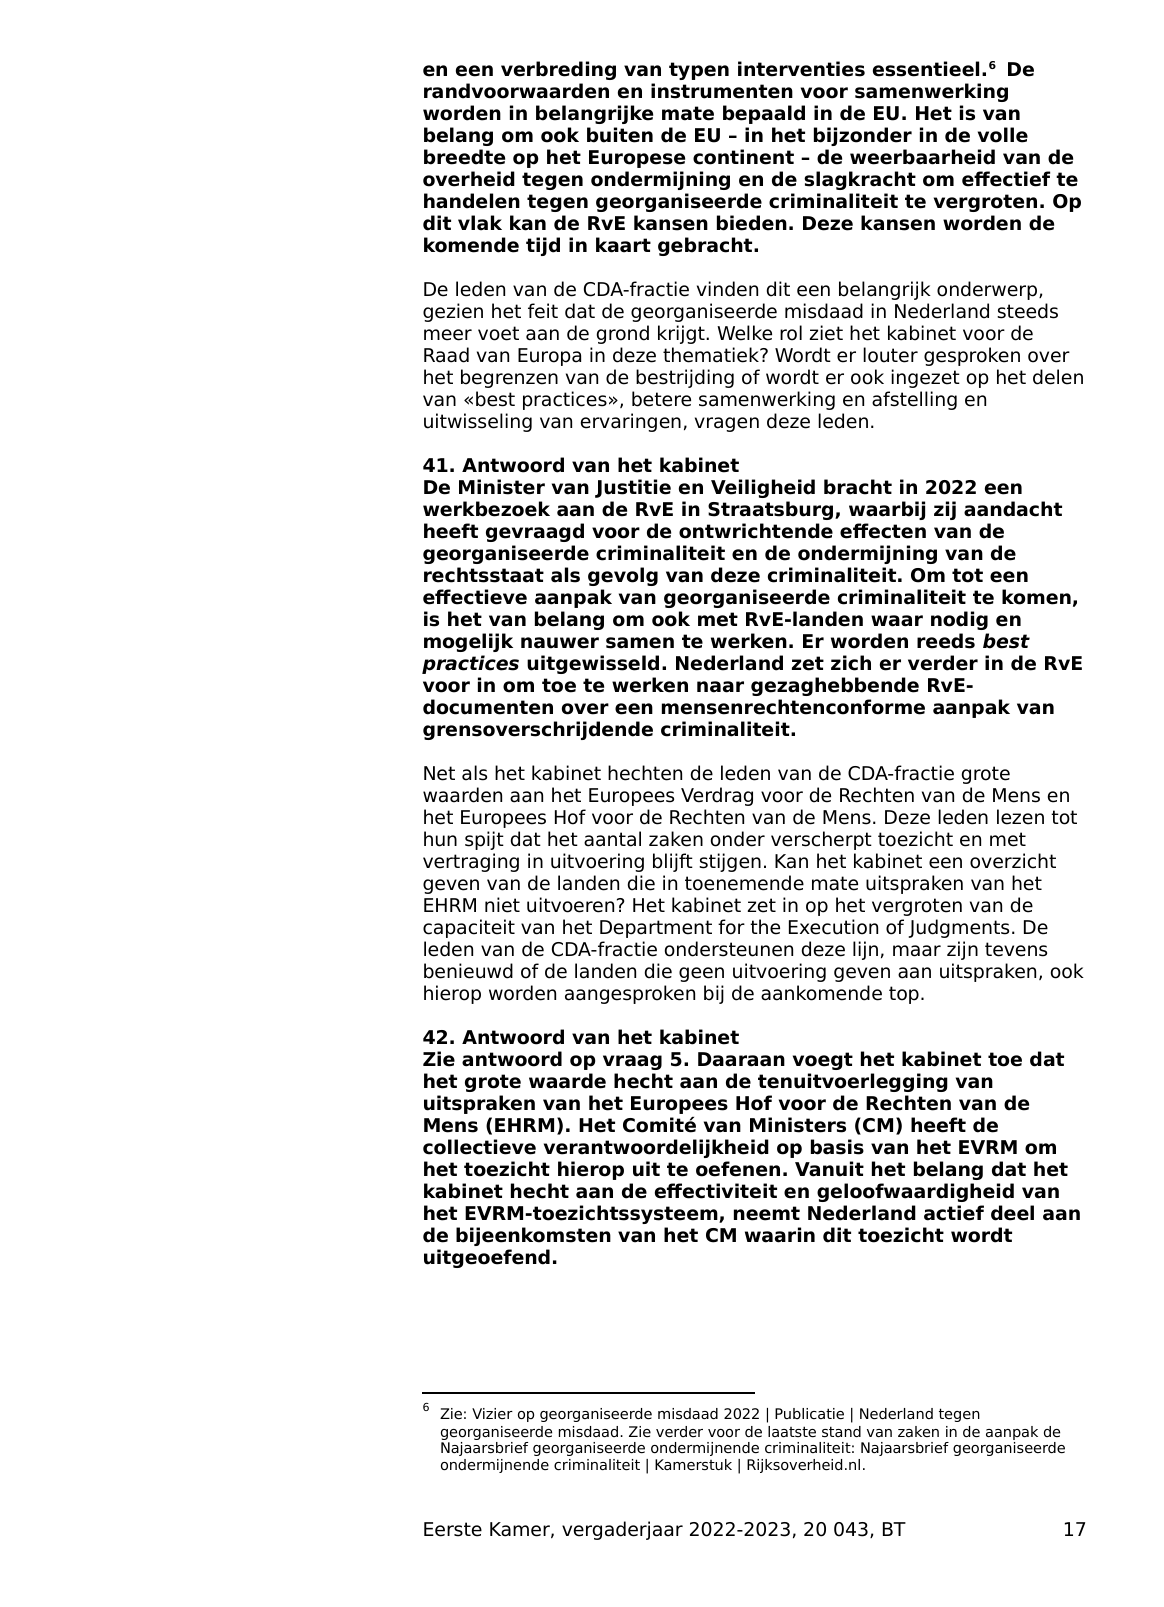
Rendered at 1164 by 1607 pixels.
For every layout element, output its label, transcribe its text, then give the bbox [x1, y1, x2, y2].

text Zie: Vizier op georganiseerde misdaad 2022 | Publicatie | Nederland tegen georganiseerde misdaad. Zie verder voor de laatste stand van zaken in de aanpak de Najaarsbrief georganiseerde ondermijnende criminaliteit: Najaarsbrief georganiseerde ondermijnende criminaliteit | Kamerstuk | Rijksoverheid.nl. [422, 1402, 1087, 1474]
text 41. Antwoord van het kabinet [422, 455, 1087, 477]
text Net als het kabinet hechten de leden van de CDA-fractie grote waarden aan het Europees Verdrag voor de Rechten van de Mens en het Europees Hof voor de Rechten van de Mens. Deze leden lezen tot hun spijt dat het aantal zaken onder verscherpt toezicht en met vertraging in uitvoering blijft stijgen. Kan het kabinet een overzicht geven van de landen die in toenemende mate uitspraken van het EHRM niet uitvoeren? Het kabinet zet in op het vergroten van de capaciteit van het Department for the Execution of Judgments. De leden van de CDA-fractie ondersteunen deze lijn, maar zijn tevens benieuwd of de landen die geen uitvoering geven aan uitspraken, ook hierop worden aangesproken bij de aankomende top. [422, 763, 1087, 1005]
text Zie antwoord op vraag 5. Daaraan voegt het kabinet toe dat het grote waarde hecht aan de tenuitvoerlegging van uitspraken van het Europees Hof voor de Rechten van de Mens (EHRM). Het Comité van Ministers (CM) heeft de collectieve verantwoordelijkheid op basis van het EVRM om het toezicht hierop uit te oefenen. Vanuit het belang dat het kabinet hecht aan de effectiviteit en geloofwaardigheid van het EVRM-toezichtssysteem, neemt Nederland actief deel aan de bijeenkomsten van het CM waarin dit toezicht wordt uitgeoefend. [422, 1049, 1087, 1269]
text De leden van de CDA-fractie vinden dit een belangrijk onderwerp, gezien het feit dat de georganiseerde misdaad in Nederland steeds meer voet aan de grond krijgt. Welke rol ziet het kabinet voor de Raad van Europa in deze thematiek? Wordt er louter gesproken over het begrenzen van de bestrijding of wordt er ook ingezet op het delen van «best practices», betere samenwerking en afstelling en uitwisseling van ervaringen, vragen deze leden. [422, 279, 1087, 433]
text De Minister van Justitie en Veiligheid bracht in 2022 een werkbezoek aan de RvE in Straatsburg, waarbij zij aandacht heeft gevraagd voor de ontwrichtende effecten van de georganiseerde criminaliteit en de ondermijning van de rechtsstaat als gevolg van deze criminaliteit. Om tot een effectieve aanpak van georganiseerde criminaliteit te komen, is het van belang om ook met RvE-landen waar nodig en mogelijk nauwer samen te werken. Er worden reeds best practices uitgewisseld. Nederland zet zich er verder in de RvE voor in om toe te werken naar gezaghebbende RvE-documenten over een mensenrechtenconforme aanpak van grensoverschrijdende criminaliteit. [422, 477, 1087, 741]
text en een verbreding van typen interventies essentieel. De randvoorwaarden en instrumenten voor samenwerking worden in belangrijke mate bepaald in de EU. Het is van belang om ook buiten de EU – in het bijzonder in de volle breedte op het Europese continent – de weerbaarheid van de overheid tegen ondermijning en de slagkracht om effectief te handelen tegen georganiseerde criminaliteit te vergroten. Op dit vlak kan de RvE kansen bieden. Deze kansen worden de komende tijd in kaart gebracht. [422, 59, 1087, 257]
text 42. Antwoord van het kabinet [422, 1027, 1087, 1049]
